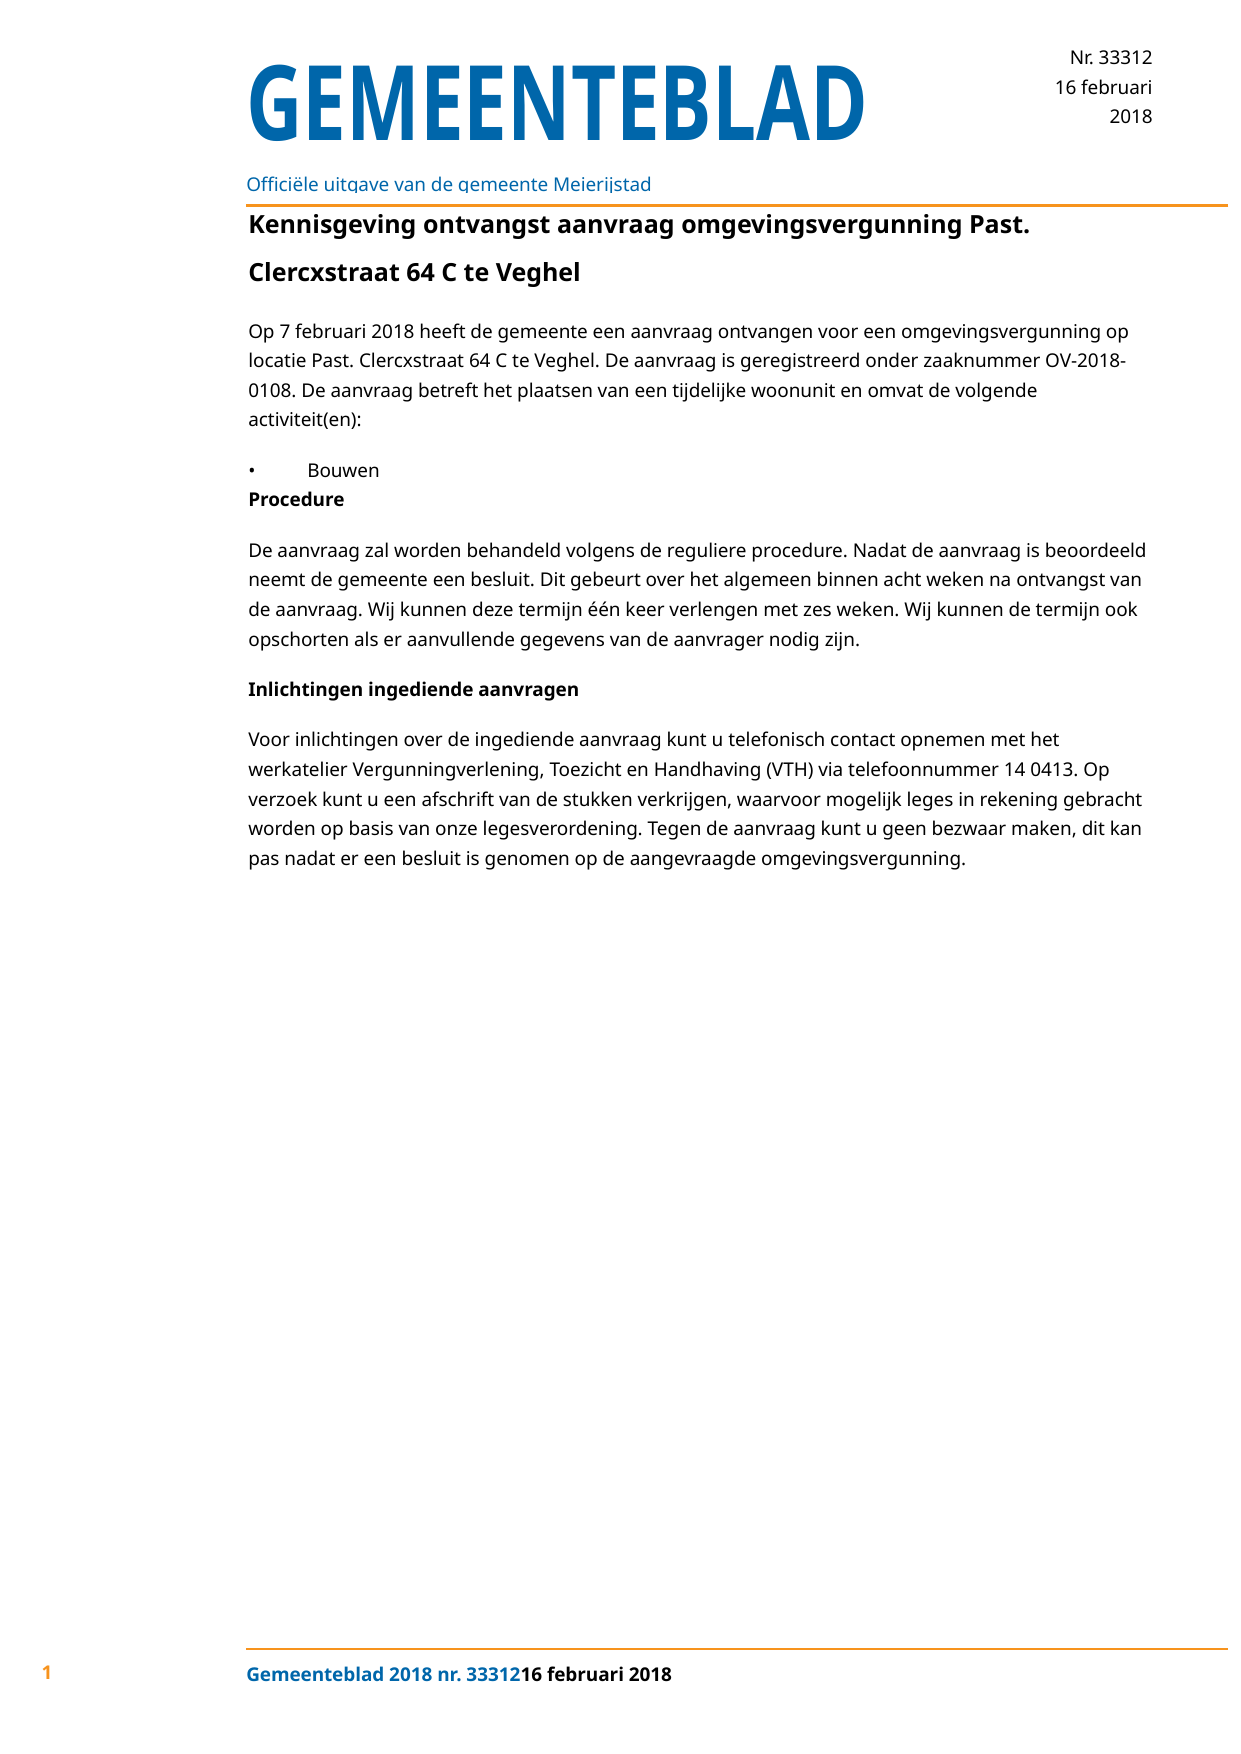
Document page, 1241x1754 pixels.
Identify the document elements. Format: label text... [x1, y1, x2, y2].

text Op 7 februari 2018 heeft de gemeente een aanvraag ontvangen voor een omgevingsvergunning op locatie Past. Clercxstraat 64 C te Veghel. De aanvraag is geregistreerd onder zaaknummer OV-2018-0108. De aanvraag betreft het plaatsen van een tijdelijke woonunit en omvat de volgende activiteit(en): [248, 318, 1152, 432]
text Voor inlichtingen over de ingediende aanvraag kunt u telefonisch contact opnemen met het werkatelier Vergunningverlening, Toezicht en Handhaving (VTH) via telefoonnummer 14 0413. Op verzoek kunt u een afschrift van de stukken verkrijgen, waarvoor mogelijk leges in rekening gebracht worden op basis van onze legesverordening. Tegen de aanvraag kunt u geen bezwaar maken, dit kan pas nadat er een besluit is genomen op de aangevraagde omgevingsvergunning. [248, 727, 1152, 871]
text Inlichtingen ingediende aanvragen [248, 676, 1152, 702]
text Kennisgeving ontvangst aanvraag omgevingsvergunning Past. Clercxstraat 64 C te Veghel [248, 207, 1152, 288]
text De aanvraag zal worden behandeld volgens de reguliere procedure. Nadat de aanvraag is beoordeeld neemt de gemeente een besluit. Dit gebeurt over het algemeen binnen acht weken na ontvangst van de aanvraag. Wij kunnen deze termijn één keer verlengen met zes weken. Wij kunnen de termijn ook opschorten als er aanvullende gegevens van de aanvrager nodig zijn. [248, 537, 1152, 652]
list Bouwen [248, 457, 1152, 483]
text Procedure [248, 487, 1152, 512]
picture [41, 47, 231, 172]
